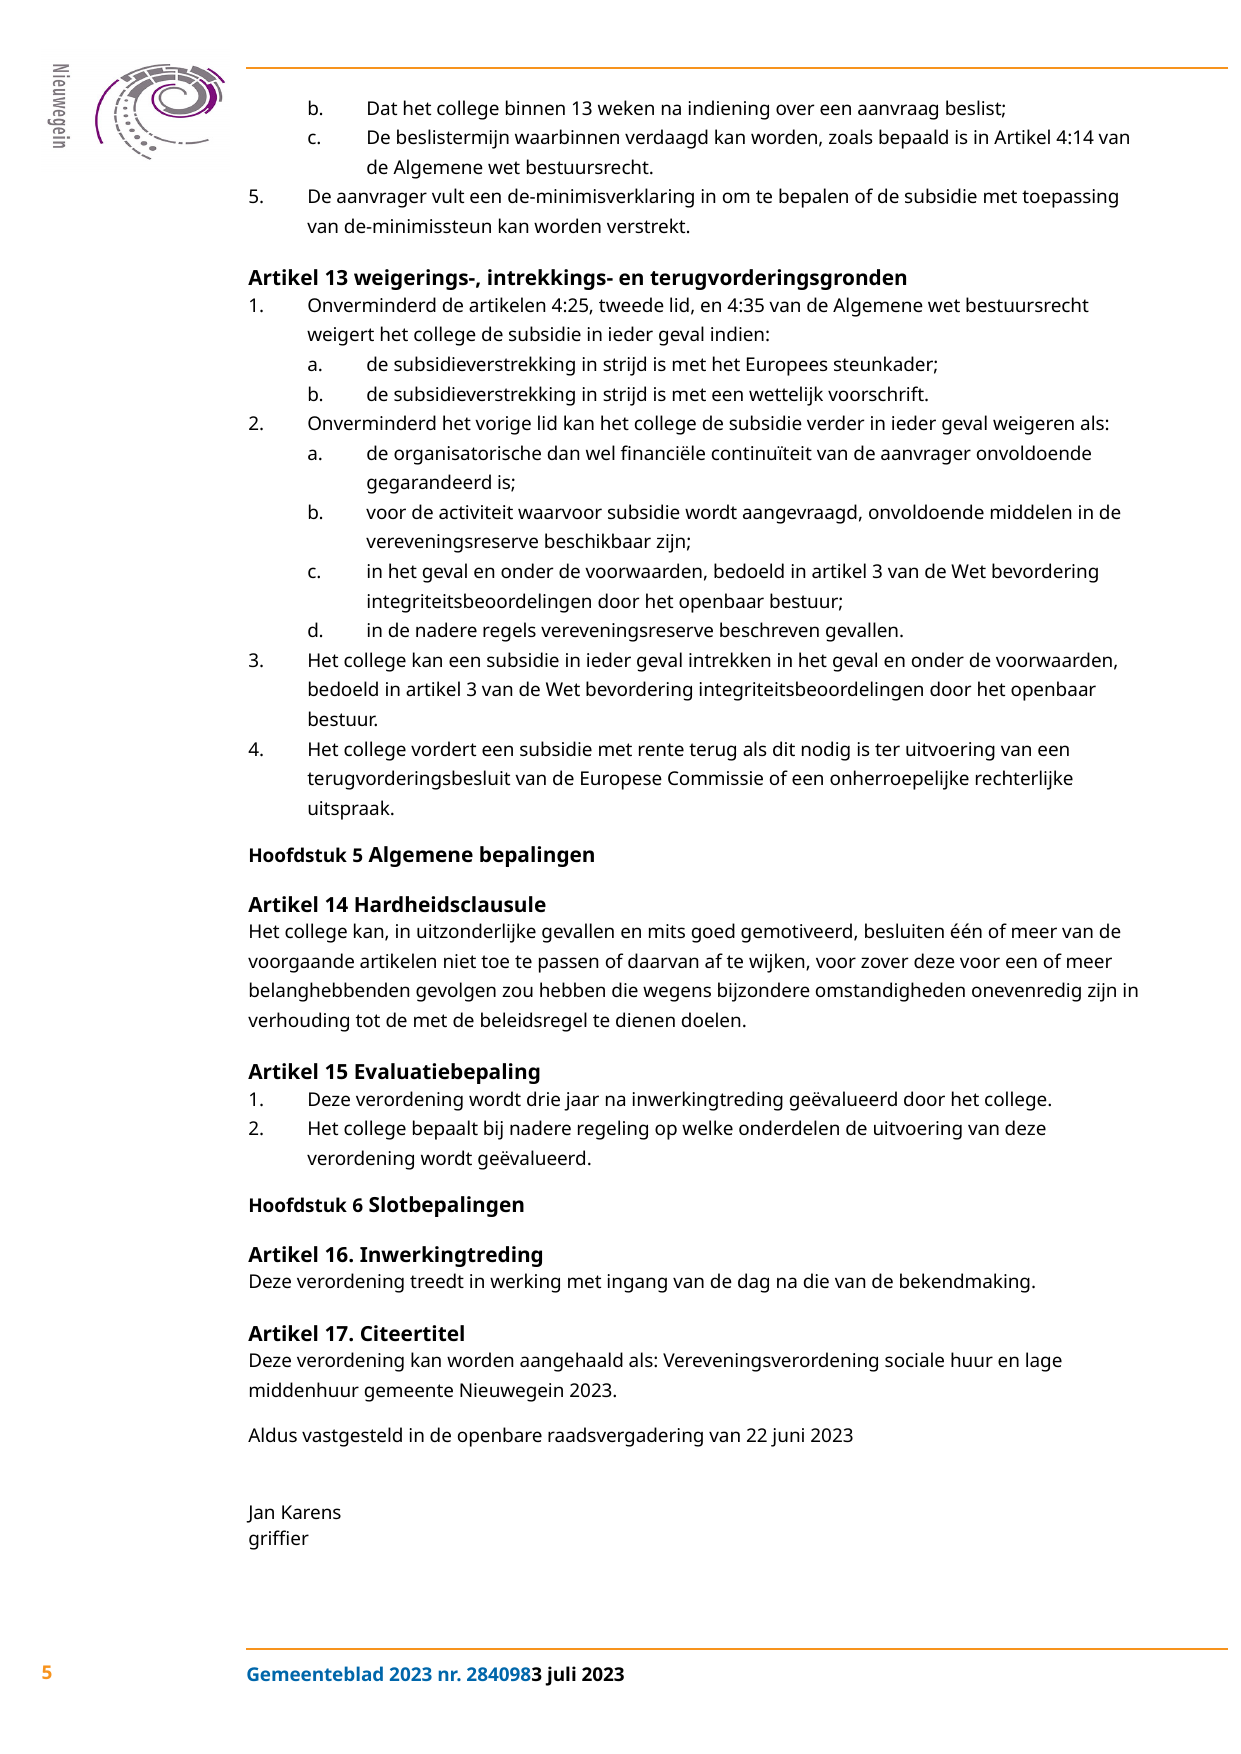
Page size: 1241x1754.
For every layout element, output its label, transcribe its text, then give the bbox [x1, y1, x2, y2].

text Artikel 17. Citeertitel [248, 1319, 1152, 1347]
text Artikel 15 Evaluatiebepaling [248, 1057, 1152, 1086]
list Dat het college binnen 13 weken na indiening over een aanvraag beslist; [307, 95, 1152, 121]
text Aldus vastgesteld in de openbare raadsvergadering van 22 juni 2023 [248, 1422, 1152, 1448]
list de subsidieverstrekking in strijd is met het Europees steunkader; [307, 351, 1152, 377]
list Het college vordert een subsidie met rente terug als dit nodig is ter uitvoering van een terugvorderingsbesluit van de Europese Commissie of een onherroepelijke rechterlijke uitspraak. [248, 736, 1152, 821]
list De beslistermijn waarbinnen verdaagd kan worden, zoals bepaald is in Artikel 4:14 van de Algemene wet bestuursrecht. [307, 124, 1152, 180]
list Onverminderd de artikelen 4:25, tweede lid, en 4:35 van de Algemene wet bestuursrecht weigert het college de subsidie in ieder geval indien: [248, 292, 1152, 347]
text Hoofdstuk 5 Algemene bepalingen [248, 841, 1152, 869]
list in het geval en onder de voorwaarden, bedoeld in artikel 3 van de Wet bevordering integriteitsbeoordelingen door het openbaar bestuur; [307, 558, 1152, 613]
list Onverminderd het vorige lid kan het college de subsidie verder in ieder geval weigeren als: [248, 410, 1152, 436]
list Het college kan een subsidie in ieder geval intrekken in het geval en onder de voorwaarden, bedoeld in artikel 3 van de Wet bevordering integriteitsbeoordelingen door het openbaar bestuur. [248, 647, 1152, 732]
text Hoofdstuk 6 Slotbepalingen [248, 1191, 1152, 1219]
list in de nadere regels vereveningsreserve beschreven gevallen. [307, 617, 1152, 643]
list de organisatorische dan wel financiële continuïteit van de aanvrager onvoldoende gegarandeerd is; [307, 440, 1152, 495]
text Deze verordening kan worden aangehaald als: Vereveningsverordening sociale huur en lage middenhuur gemeente Nieuwegein 2023. [248, 1347, 1152, 1402]
picture [41, 47, 231, 172]
text griffier [248, 1525, 1152, 1551]
text Deze verordening treedt in werking met ingang van de dag na die van de bekendmaking. [248, 1268, 1152, 1294]
text Artikel 16. Inwerkingtreding [248, 1240, 1152, 1268]
list Deze verordening wordt drie jaar na inwerkingtreding geëvalueerd door het college. [248, 1086, 1152, 1112]
list voor de activiteit waarvoor subsidie wordt aangevraagd, onvoldoende middelen in de vereveningsreserve beschikbaar zijn; [307, 499, 1152, 554]
text Het college kan, in uitzonderlijke gevallen en mits goed gemotiveerd, besluiten één of meer van de voorgaande artikelen niet toe te passen of daarvan af te wijken, voor zover deze voor een of meer belanghebbenden gevolgen zou hebben die wegens bijzondere omstandigheden onevenredig zijn in verhouding tot de met de beleidsregel te dienen doelen. [248, 918, 1152, 1033]
text Artikel 13 weigerings-, intrekkings- en terugvorderingsgronden [248, 263, 1152, 292]
list Het college bepaalt bij nadere regeling op welke onderdelen de uitvoering van deze verordening wordt geëvalueerd. [248, 1115, 1152, 1171]
list de subsidieverstrekking in strijd is met een wettelijk voorschrift. [307, 381, 1152, 406]
text Artikel 14 Hardheidsclausule [248, 890, 1152, 918]
text Jan Karens [248, 1499, 1152, 1525]
list De aanvrager vult een de-minimisverklaring in om te bepalen of de subsidie met toepassing van de-minimissteun kan worden verstrekt. [248, 183, 1152, 239]
